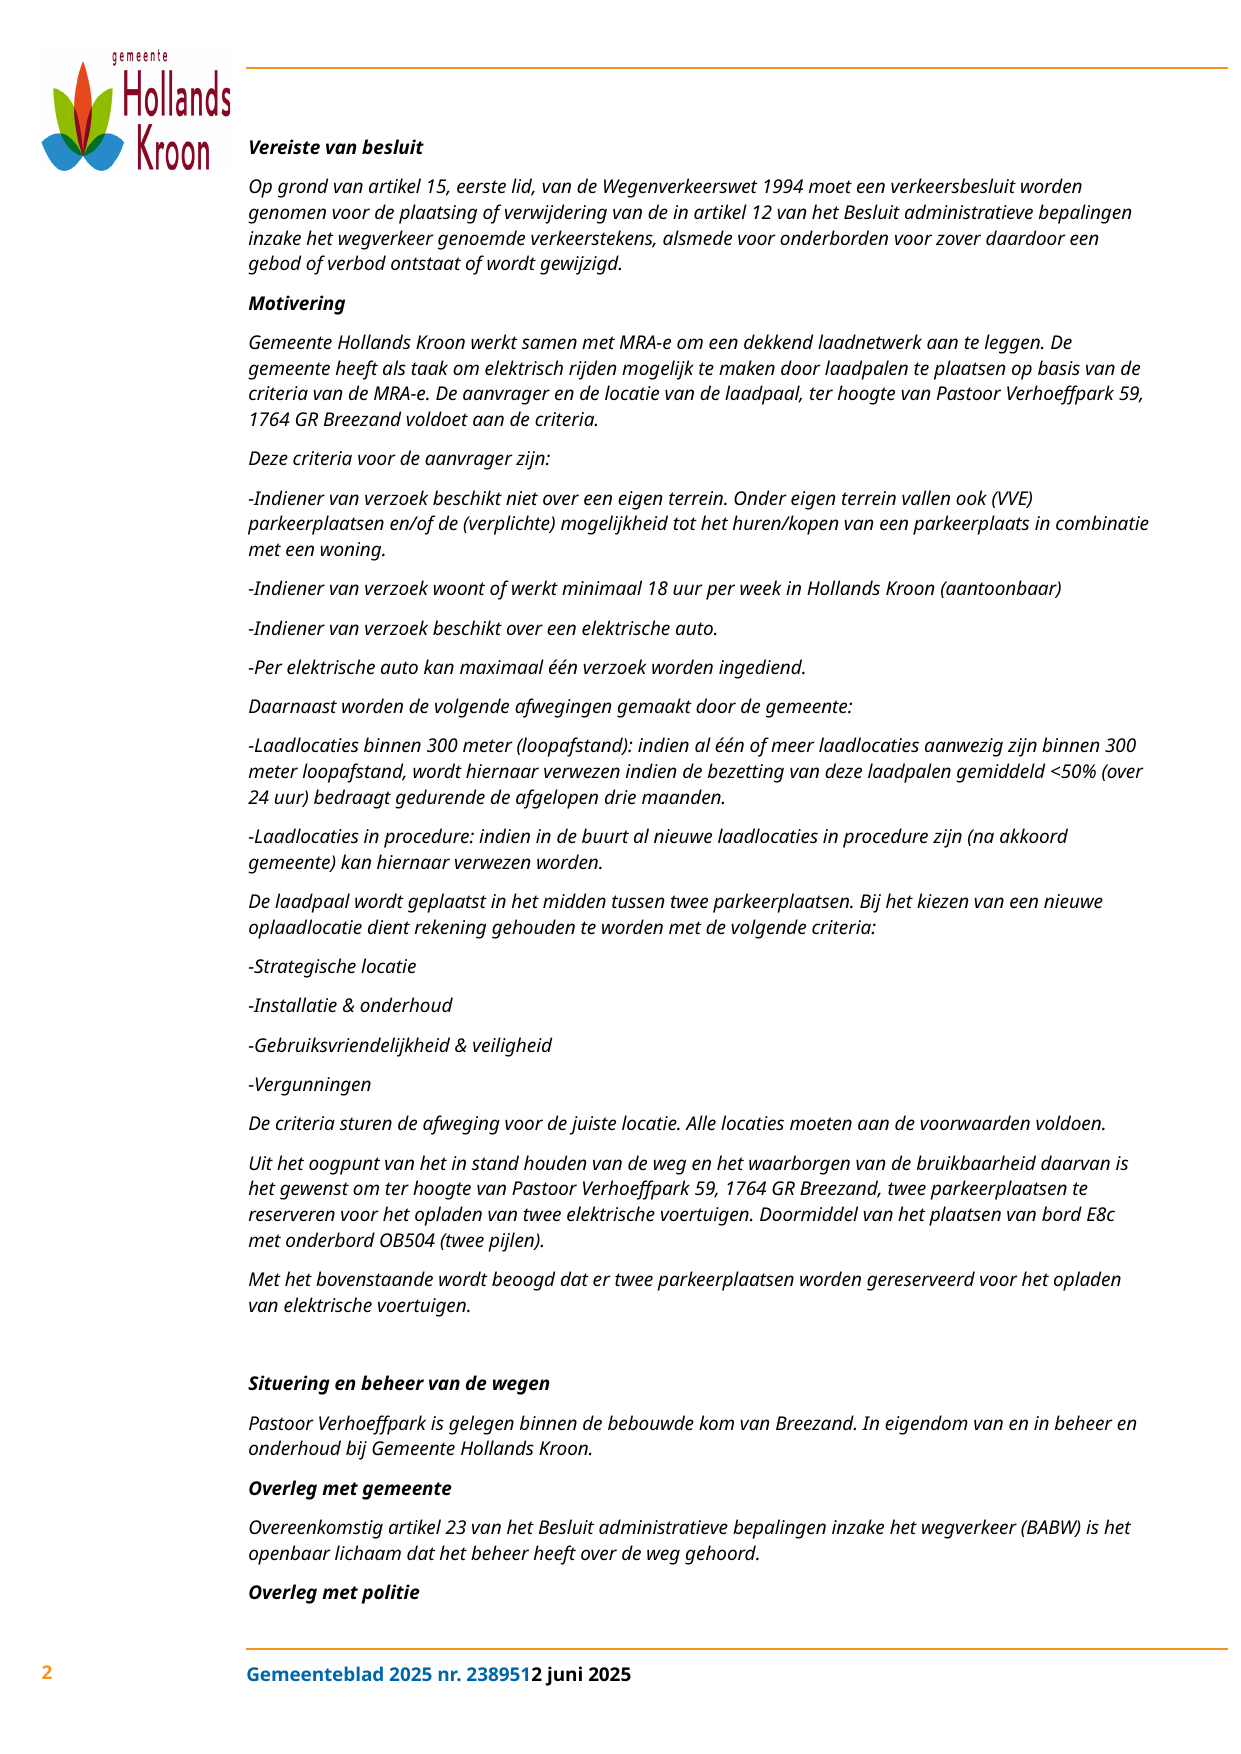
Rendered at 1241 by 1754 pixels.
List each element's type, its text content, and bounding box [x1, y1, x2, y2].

text Uit het oogpunt van het in stand houden van de weg en het waarborgen van de bruikbaarheid daarvan is het gewenst om ter hoogte van Pastoor Verhoeffpark 59, 1764 GR Breezand, twee parkeerplaatsen te reserveren voor het opladen van twee elektrische voertuigen. Doormiddel van het plaatsen van bord E8c met onderbord OB504 (twee pijlen). [248, 1150, 1152, 1253]
text Vereiste van besluit [248, 134, 1152, 160]
text -Indiener van verzoek beschikt over een elektrische auto. [248, 615, 1152, 641]
text -Gebruiksvriendelijkheid & veiligheid [248, 1032, 1152, 1058]
text Overleg met politie [248, 1579, 1152, 1605]
text -Indiener van verzoek beschikt niet over een eigen terrein. Onder eigen terrein vallen ook (VVE) parkeerplaatsen en/of de (verplichte) mogelijkheid tot het huren/kopen van een parkeerplaats in combinatie met een woning. [248, 485, 1152, 562]
text Deze criteria voor de aanvrager zijn: [248, 446, 1152, 471]
text Daarnaast worden de volgende afwegingen gemaakt door de gemeente: [248, 693, 1152, 719]
text -Installatie & onderhoud [248, 993, 1152, 1018]
text -Laadlocaties binnen 300 meter (loopafstand): indien al één of meer laadlocaties aanwezig zijn binnen 300 meter loopafstand, wordt hiernaar verwezen indien de bezetting van deze laadpalen gemiddeld <50% (over 24 uur) bedraagt gedurende de afgelopen drie maanden. [248, 733, 1152, 810]
text Met het bovenstaande wordt beoogd dat er twee parkeerplaatsen worden gereserveerd voor het opladen van elektrische voertuigen. [248, 1266, 1152, 1318]
text Situering en beheer van de wegen [248, 1370, 1152, 1396]
text -Laadlocaties in procedure: indien in de buurt al nieuwe laadlocaties in procedure zijn (na akkoord gemeente) kan hiernaar verwezen worden. [248, 823, 1152, 875]
text -Strategische locatie [248, 953, 1152, 979]
text Op grond van artikel 15, eerste lid, van de Wegenverkeerswet 1994 moet een verkeersbesluit worden genomen voor de plaatsing of verwijdering van de in artikel 12 van het Besluit administratieve bepalingen inzake het wegverkeer genoemde verkeerstekens, alsmede voor onderborden voor zover daardoor een gebod of verbod ontstaat of wordt gewijzigd. [248, 173, 1152, 276]
text -Indiener van verzoek woont of werkt minimaal 18 uur per week in Hollands Kroon (aantoonbaar) [248, 576, 1152, 601]
text Overleg met gemeente [248, 1475, 1152, 1500]
text De criteria sturen de afweging voor de juiste locatie. Alle locaties moeten aan de voorwaarden voldoen. [248, 1110, 1152, 1136]
text Motivering [248, 290, 1152, 316]
text -Per elektrische auto kan maximaal één verzoek worden ingediend. [248, 654, 1152, 680]
text Overeenkomstig artikel 23 van het Besluit administratieve bepalingen inzake het wegverkeer (BABW) is het openbaar lichaam dat het beheer heeft over de weg gehoord. [248, 1514, 1152, 1565]
text -Vergunningen [248, 1071, 1152, 1097]
text Pastoor Verhoeffpark is gelegen binnen de bebouwde kom van Breezand. In eigendom van en in beheer en onderhoud bij Gemeente Hollands Kroon. [248, 1410, 1152, 1461]
picture [41, 47, 231, 172]
text Gemeente Hollands Kroon werkt samen met MRA-e om een dekkend laadnetwerk aan te leggen. De gemeente heeft als taak om elektrisch rijden mogelijk te maken door laadpalen te plaatsen op basis van de criteria van de MRA-e. De aanvrager en de locatie van de laadpaal, ter hoogte van Pastoor Verhoeffpark 59, 1764 GR Breezand voldoet aan de criteria. [248, 329, 1152, 432]
text De laadpaal wordt geplaatst in het midden tussen twee parkeerplaatsen. Bij het kiezen van een nieuwe oplaadlocatie dient rekening gehouden te worden met de volgende criteria: [248, 888, 1152, 940]
